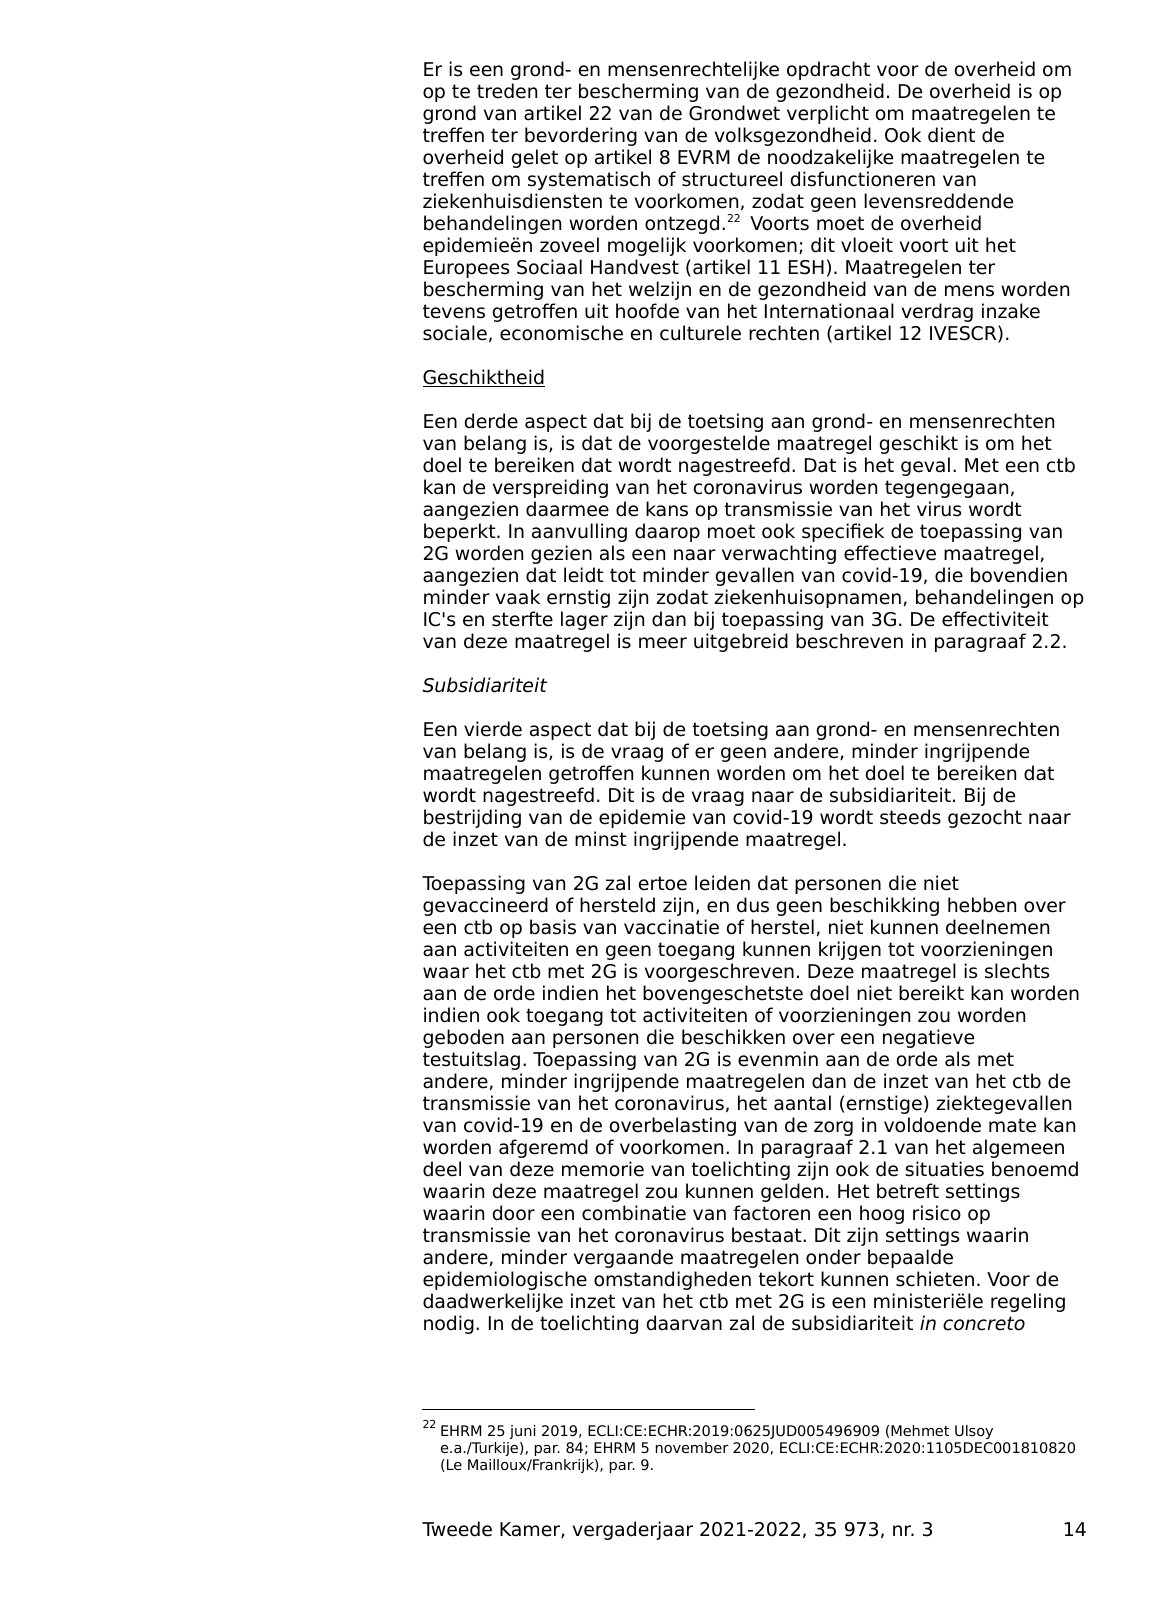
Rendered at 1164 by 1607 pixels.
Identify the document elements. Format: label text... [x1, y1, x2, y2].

text Een vierde aspect dat bij de toetsing aan grond- en mensenrechten van belang is, is de vraag of er geen andere, minder ingrijpende maatregelen getroffen kunnen worden om het doel te bereiken dat wordt nagestreefd. Dit is de vraag naar de subsidiariteit. Bij de bestrijding van de epidemie van covid-19 wordt steeds gezocht naar de inzet van de minst ingrijpende maatregel. [422, 719, 1087, 851]
text Toepassing van 2G zal ertoe leiden dat personen die niet gevaccineerd of hersteld zijn, en dus geen beschikking hebben over een ctb op basis van vaccinatie of herstel, niet kunnen deelnemen aan activiteiten en geen toegang kunnen krijgen tot voorzieningen waar het ctb met 2G is voorgeschreven. Deze maatregel is slechts aan de orde indien het bovengeschetste doel niet bereikt kan worden indien ook toegang tot activiteiten of voorzieningen zou worden geboden aan personen die beschikken over een negatieve testuitslag. Toepassing van 2G is evenmin aan de orde als met andere, minder ingrijpende maatregelen dan de inzet van het ctb de transmissie van het coronavirus, het aantal (ernstige) ziektegevallen van covid-19 en de overbelasting van de zorg in voldoende mate kan worden afgeremd of voorkomen. In paragraaf 2.1 van het algemeen deel van deze memorie van toelichting zijn ook de situaties benoemd waarin deze maatregel zou kunnen gelden. Het betreft settings waarin door een combinatie van factoren een hoog risico op transmissie van het coronavirus bestaat. Dit zijn settings waarin andere, minder vergaande maatregelen onder bepaalde epidemiologische omstandigheden tekort kunnen schieten. Voor de daadwerkelijke inzet van het ctb met 2G is een ministeriële regeling nodig. In de toelichting daarvan zal de subsidiariteit in concreto [422, 873, 1087, 1335]
text EHRM 25 juni 2019, ECLI:CE:ECHR:2019:0625JUD005496909 (Mehmet Ulsoy e.a./Turkije), par. 84; EHRM 5 november 2020, ECLI:CE:ECHR:2020:1105DEC001810820 (Le Mailloux/Frankrijk), par. 9. [422, 1418, 1087, 1474]
text Er is een grond- en mensenrechtelijke opdracht voor de overheid om op te treden ter bescherming van de gezondheid. De overheid is op grond van artikel 22 van de Grondwet verplicht om maatregelen te treffen ter bevordering van de volksgezondheid. Ook dient de overheid gelet op artikel 8 EVRM de noodzakelijke maatregelen te treffen om systematisch of structureel disfunctioneren van ziekenhuisdiensten te voorkomen, zodat geen levensreddende behandelingen worden ontzegd. Voorts moet de overheid epidemieën zoveel mogelijk voorkomen; dit vloeit voort uit het Europees Sociaal Handvest (artikel 11 ESH). Maatregelen ter bescherming van het welzijn en de gezondheid van de mens worden tevens getroffen uit hoofde van het Internationaal verdrag inzake sociale, economische en culturele rechten (artikel 12 IVESCR). [422, 59, 1087, 345]
subtitle Subsidiariteit [422, 675, 1087, 697]
text Een derde aspect dat bij de toetsing aan grond- en mensenrechten van belang is, is dat de voorgestelde maatregel geschikt is om het doel te bereiken dat wordt nagestreefd. Dat is het geval. Met een ctb kan de verspreiding van het coronavirus worden tegengegaan, aangezien daarmee de kans op transmissie van het virus wordt beperkt. In aanvulling daarop moet ook specifiek de toepassing van 2G worden gezien als een naar verwachting effectieve maatregel, aangezien dat leidt tot minder gevallen van covid-19, die bovendien minder vaak ernstig zijn zodat ziekenhuisopnamen, behandelingen op IC's en sterfte lager zijn dan bij toepassing van 3G. De effectiviteit van deze maatregel is meer uitgebreid beschreven in paragraaf 2.2. [422, 411, 1087, 653]
subtitle Geschiktheid [422, 367, 1087, 389]
